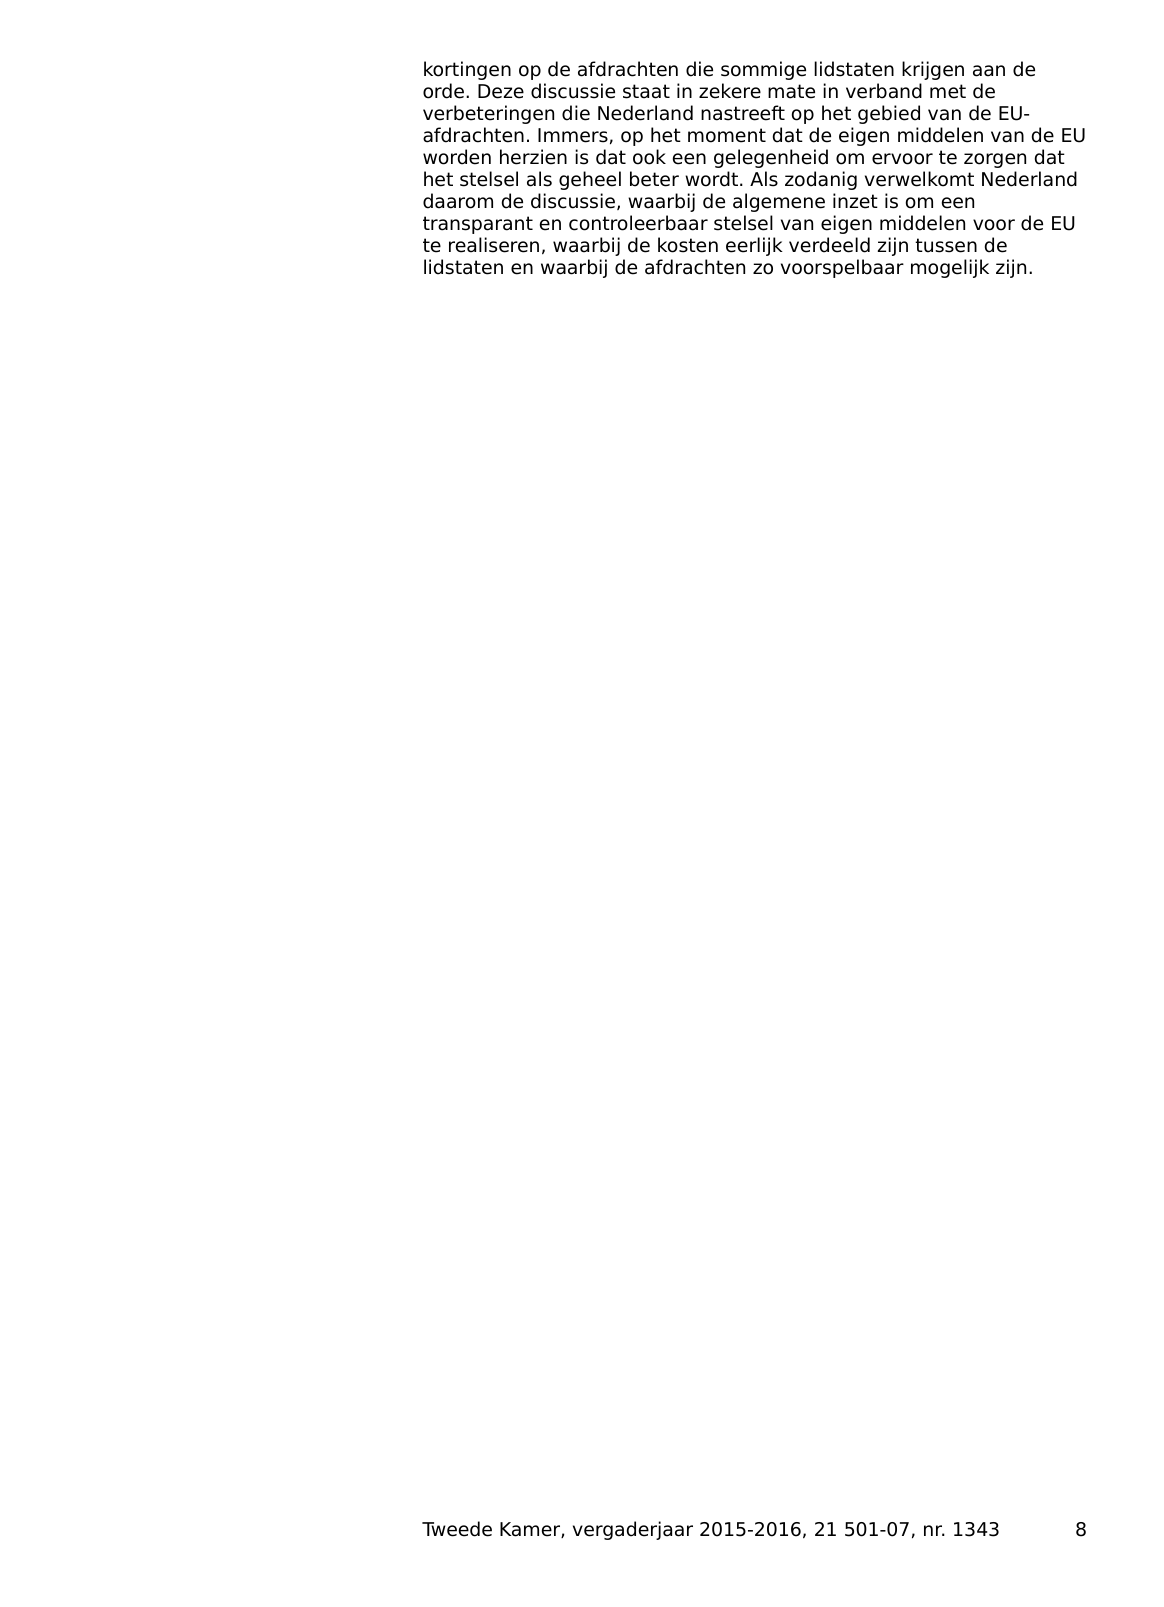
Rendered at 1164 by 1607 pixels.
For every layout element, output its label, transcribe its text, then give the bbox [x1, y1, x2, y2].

text kortingen op de afdrachten die sommige lidstaten krijgen aan de orde. Deze discussie staat in zekere mate in verband met de verbeteringen die Nederland nastreeft op het gebied van de EU-afdrachten. Immers, op het moment dat de eigen middelen van de EU worden herzien is dat ook een gelegenheid om ervoor te zorgen dat het stelsel als geheel beter wordt. Als zodanig verwelkomt Nederland daarom de discussie, waarbij de algemene inzet is om een transparant en controleerbaar stelsel van eigen middelen voor de EU te realiseren, waarbij de kosten eerlijk verdeeld zijn tussen de lidstaten en waarbij de afdrachten zo voorspelbaar mogelijk zijn. [422, 59, 1087, 279]
